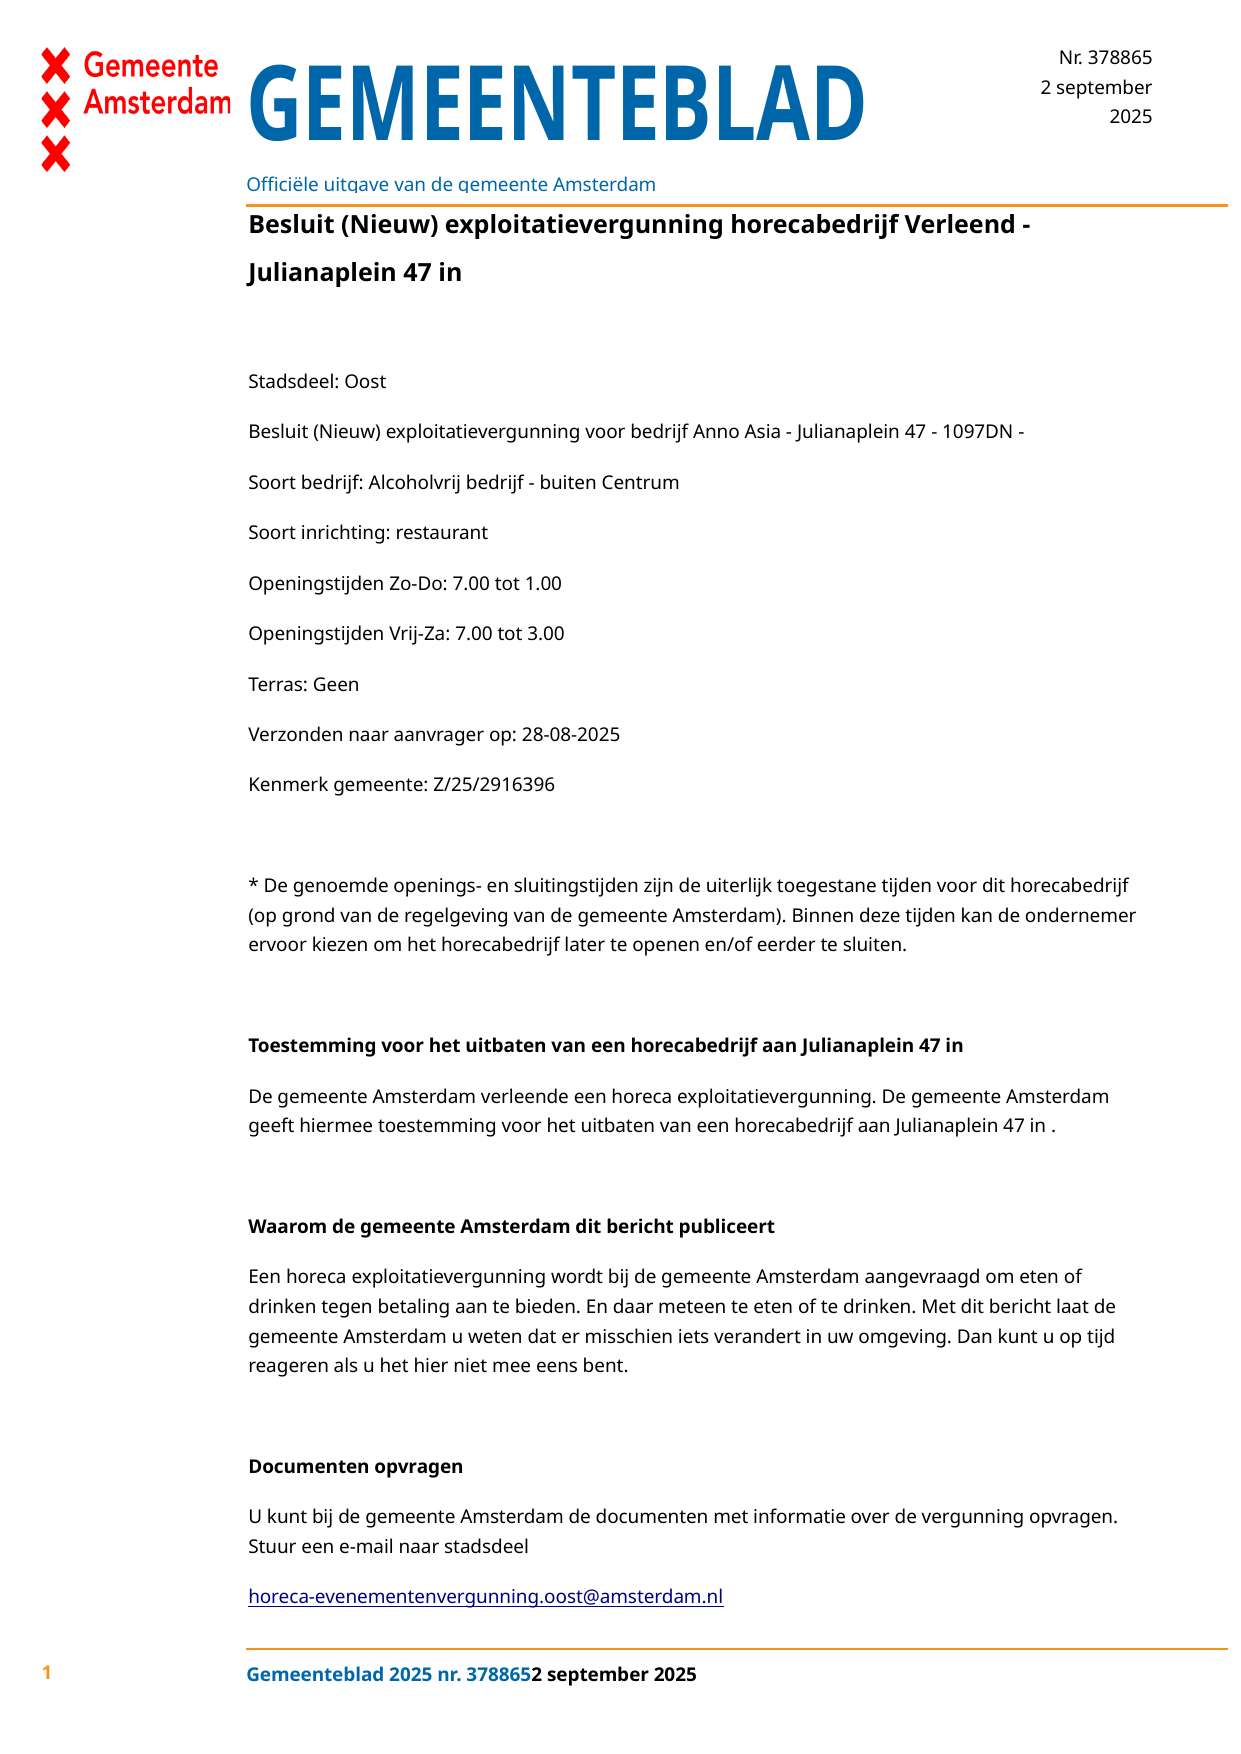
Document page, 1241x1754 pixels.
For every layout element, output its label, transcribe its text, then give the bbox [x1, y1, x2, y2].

text Verzonden naar aanvrager op: 28-08-2025 [248, 721, 1152, 747]
text Stadsdeel: Oost [248, 368, 1152, 394]
text * De genoemde openings- en sluitingstijden zijn de uiterlijk toegestane tijden voor dit horecabedrijf (op grond van de regelgeving van de gemeente Amsterdam). Binnen deze tijden kan de ondernemer ervoor kiezen om het horecabedrijf later te openen en/of eerder te sluiten. [248, 872, 1152, 957]
text Openingstijden Zo-Do: 7.00 tot 1.00 [248, 570, 1152, 596]
text U kunt bij de gemeente Amsterdam de documenten met informatie over de vergunning opvragen. Stuur een e-mail naar stadsdeel [248, 1504, 1152, 1559]
text Toestemming voor het uitbaten van een horecabedrijf aan Julianaplein 47 in [248, 1032, 1152, 1058]
text Soort inrichting: restaurant [248, 519, 1152, 545]
text horeca-evenementenvergunning.oost@amsterdam.nl [248, 1584, 1152, 1609]
picture [41, 47, 231, 172]
text Besluit (Nieuw) exploitatievergunning voor bedrijf Anno Asia - Julianaplein 47 - 1097DN - [248, 419, 1152, 444]
text Besluit (Nieuw) exploitatievergunning horecabedrijf Verleend - Julianaplein 47 in [248, 207, 1152, 288]
text Documenten opvragen [248, 1453, 1152, 1479]
text Kenmerk gemeente: Z/25/2916396 [248, 772, 1152, 797]
text Een horeca exploitatievergunning wordt bij de gemeente Amsterdam aangevraagd om eten of drinken tegen betaling aan te bieden. En daar meteen te eten of te drinken. Met dit bericht laat de gemeente Amsterdam u weten dat er misschien iets verandert in uw omgeving. Dan kunt u op tijd reageren als u het hier niet mee eens bent. [248, 1264, 1152, 1378]
text Waarom de gemeente Amsterdam dit bericht publiceert [248, 1213, 1152, 1239]
text De gemeente Amsterdam verleende een horeca exploitatievergunning. De gemeente Amsterdam geeft hiermee toestemming voor het uitbaten van een horecabedrijf aan Julianaplein 47 in . [248, 1083, 1152, 1138]
text Openingstijden Vrij-Za: 7.00 tot 3.00 [248, 620, 1152, 646]
text Soort bedrijf: Alcoholvrij bedrijf - buiten Centrum [248, 469, 1152, 495]
text Terras: Geen [248, 671, 1152, 697]
